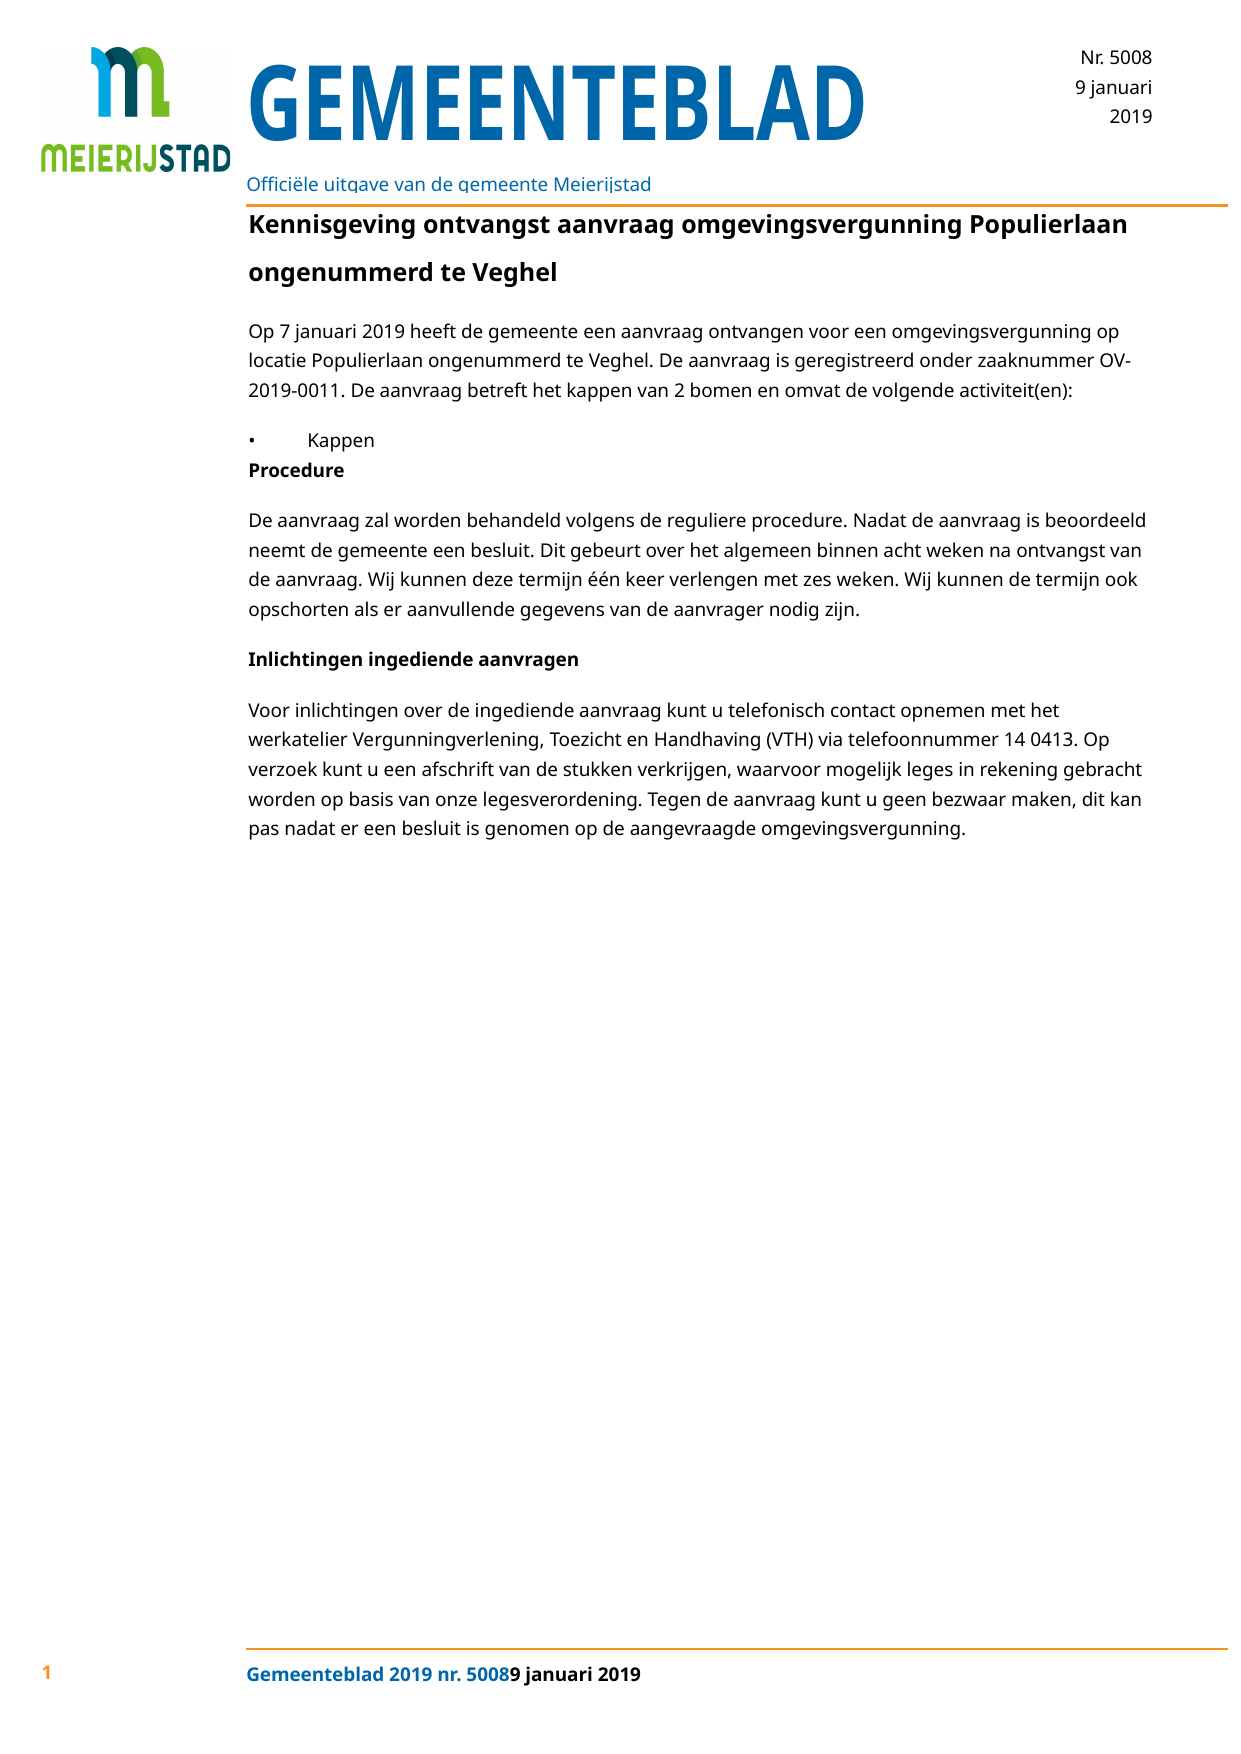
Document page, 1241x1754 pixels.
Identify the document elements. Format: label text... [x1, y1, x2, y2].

text De aanvraag zal worden behandeld volgens de reguliere procedure. Nadat de aanvraag is beoordeeld neemt de gemeente een besluit. Dit gebeurt over het algemeen binnen acht weken na ontvangst van de aanvraag. Wij kunnen deze termijn één keer verlengen met zes weken. Wij kunnen de termijn ook opschorten als er aanvullende gegevens van de aanvrager nodig zijn. [248, 507, 1152, 622]
text Kennisgeving ontvangst aanvraag omgevingsvergunning Populierlaan ongenummerd te Veghel [248, 207, 1152, 288]
list Kappen [248, 427, 1152, 453]
text Op 7 januari 2019 heeft de gemeente een aanvraag ontvangen voor een omgevingsvergunning op locatie Populierlaan ongenummerd te Veghel. De aanvraag is geregistreerd onder zaaknummer OV-2019-0011. De aanvraag betreft het kappen van 2 bomen en omvat de volgende activiteit(en): [248, 318, 1152, 403]
text Voor inlichtingen over de ingediende aanvraag kunt u telefonisch contact opnemen met het werkatelier Vergunningverlening, Toezicht en Handhaving (VTH) via telefoonnummer 14 0413. Op verzoek kunt u een afschrift van de stukken verkrijgen, waarvoor mogelijk leges in rekening gebracht worden op basis van onze legesverordening. Tegen de aanvraag kunt u geen bezwaar maken, dit kan pas nadat er een besluit is genomen op de aangevraagde omgevingsvergunning. [248, 697, 1152, 841]
text Inlichtingen ingediende aanvragen [248, 647, 1152, 672]
text Procedure [248, 457, 1152, 483]
picture [41, 47, 231, 172]
